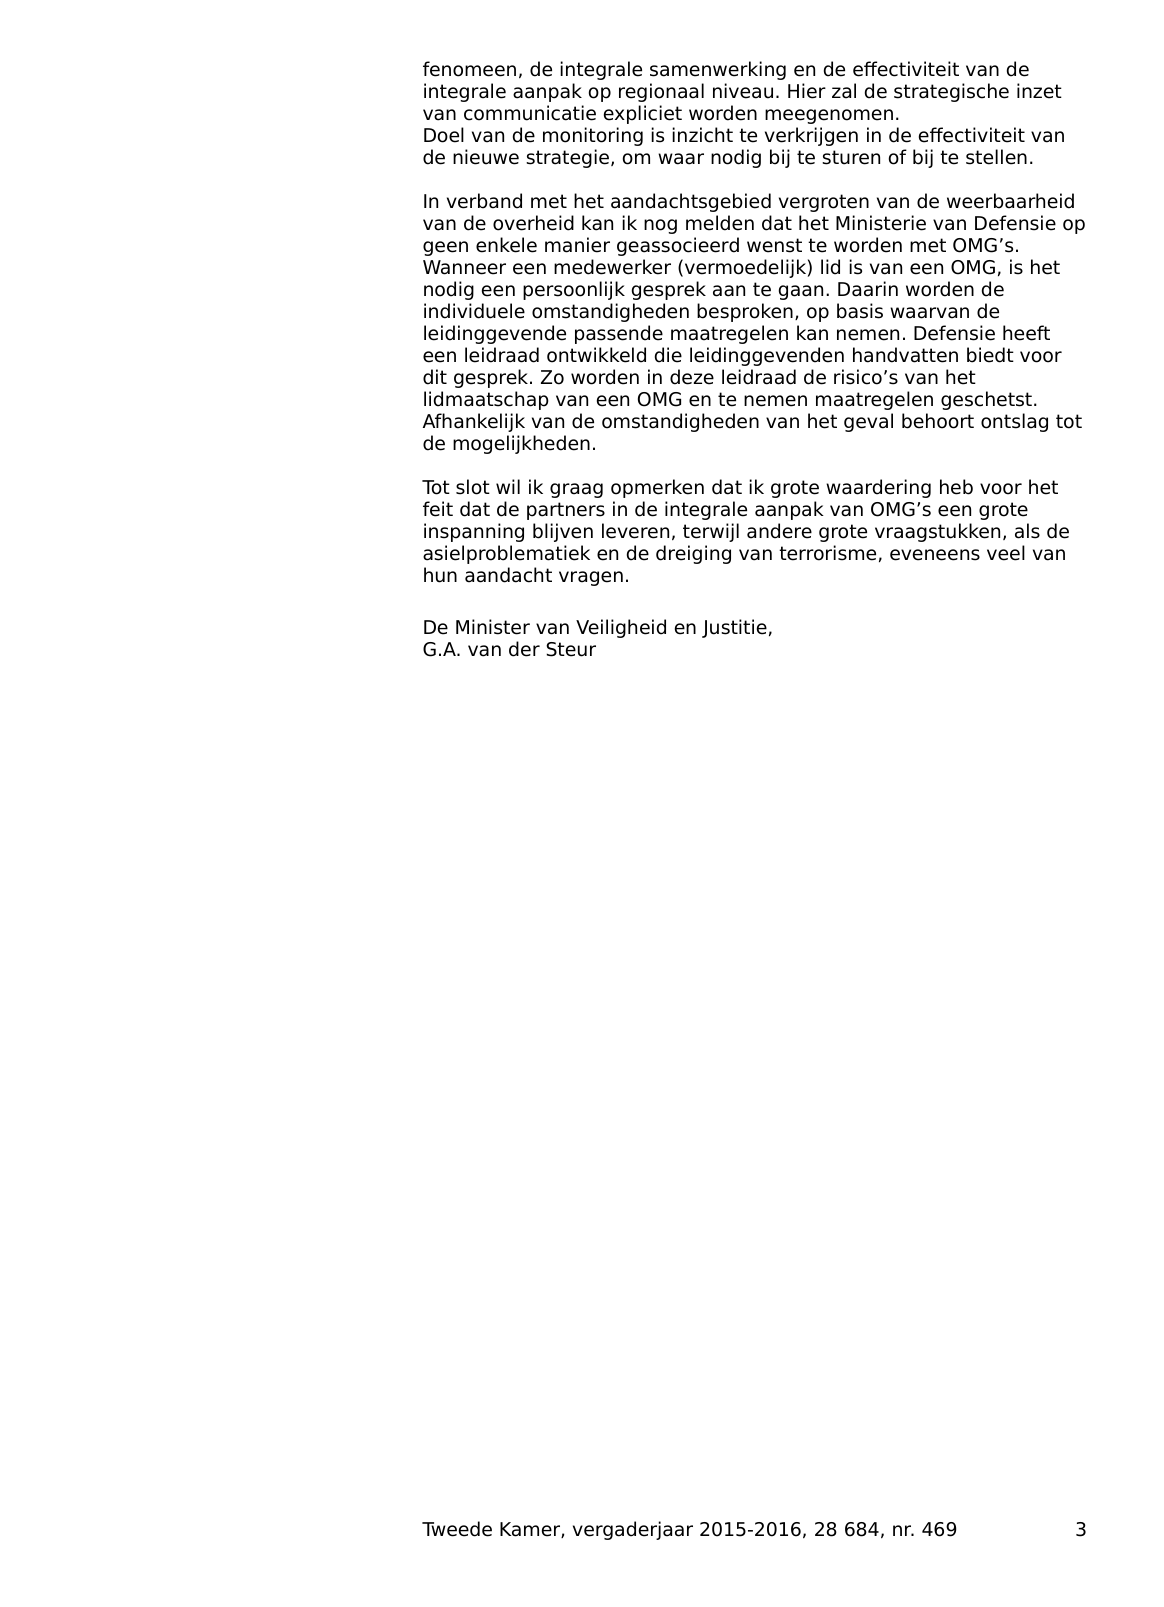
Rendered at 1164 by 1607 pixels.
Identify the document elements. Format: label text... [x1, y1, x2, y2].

text fenomeen, de integrale samenwerking en de effectiviteit van de integrale aanpak op regionaal niveau. Hier zal de strategische inzet van communicatie expliciet worden meegenomen. [422, 59, 1087, 125]
text Doel van de monitoring is inzicht te verkrijgen in de effectiviteit van de nieuwe strategie, om waar nodig bij te sturen of bij te stellen. [422, 125, 1087, 169]
text Tot slot wil ik graag opmerken dat ik grote waardering heb voor het feit dat de partners in de integrale aanpak van OMG’s een grote inspanning blijven leveren, terwijl andere grote vraagstukken, als de asielproblematiek en de dreiging van terrorisme, eveneens veel van hun aandacht vragen. [422, 477, 1087, 587]
text De Minister van Veiligheid en Justitie, G.A. van der Steur [422, 617, 1087, 661]
text In verband met het aandachtsgebied vergroten van de weerbaarheid van de overheid kan ik nog melden dat het Ministerie van Defensie op geen enkele manier geassocieerd wenst te worden met OMG’s. Wanneer een medewerker (vermoedelijk) lid is van een OMG, is het nodig een persoonlijk gesprek aan te gaan. Daarin worden de individuele omstandigheden besproken, op basis waarvan de leidinggevende passende maatregelen kan nemen. Defensie heeft een leidraad ontwikkeld die leidinggevenden handvatten biedt voor dit gesprek. Zo worden in deze leidraad de risico’s van het lidmaatschap van een OMG en te nemen maatregelen geschetst. Afhankelijk van de omstandigheden van het geval behoort ontslag tot de mogelijkheden. [422, 191, 1087, 455]
